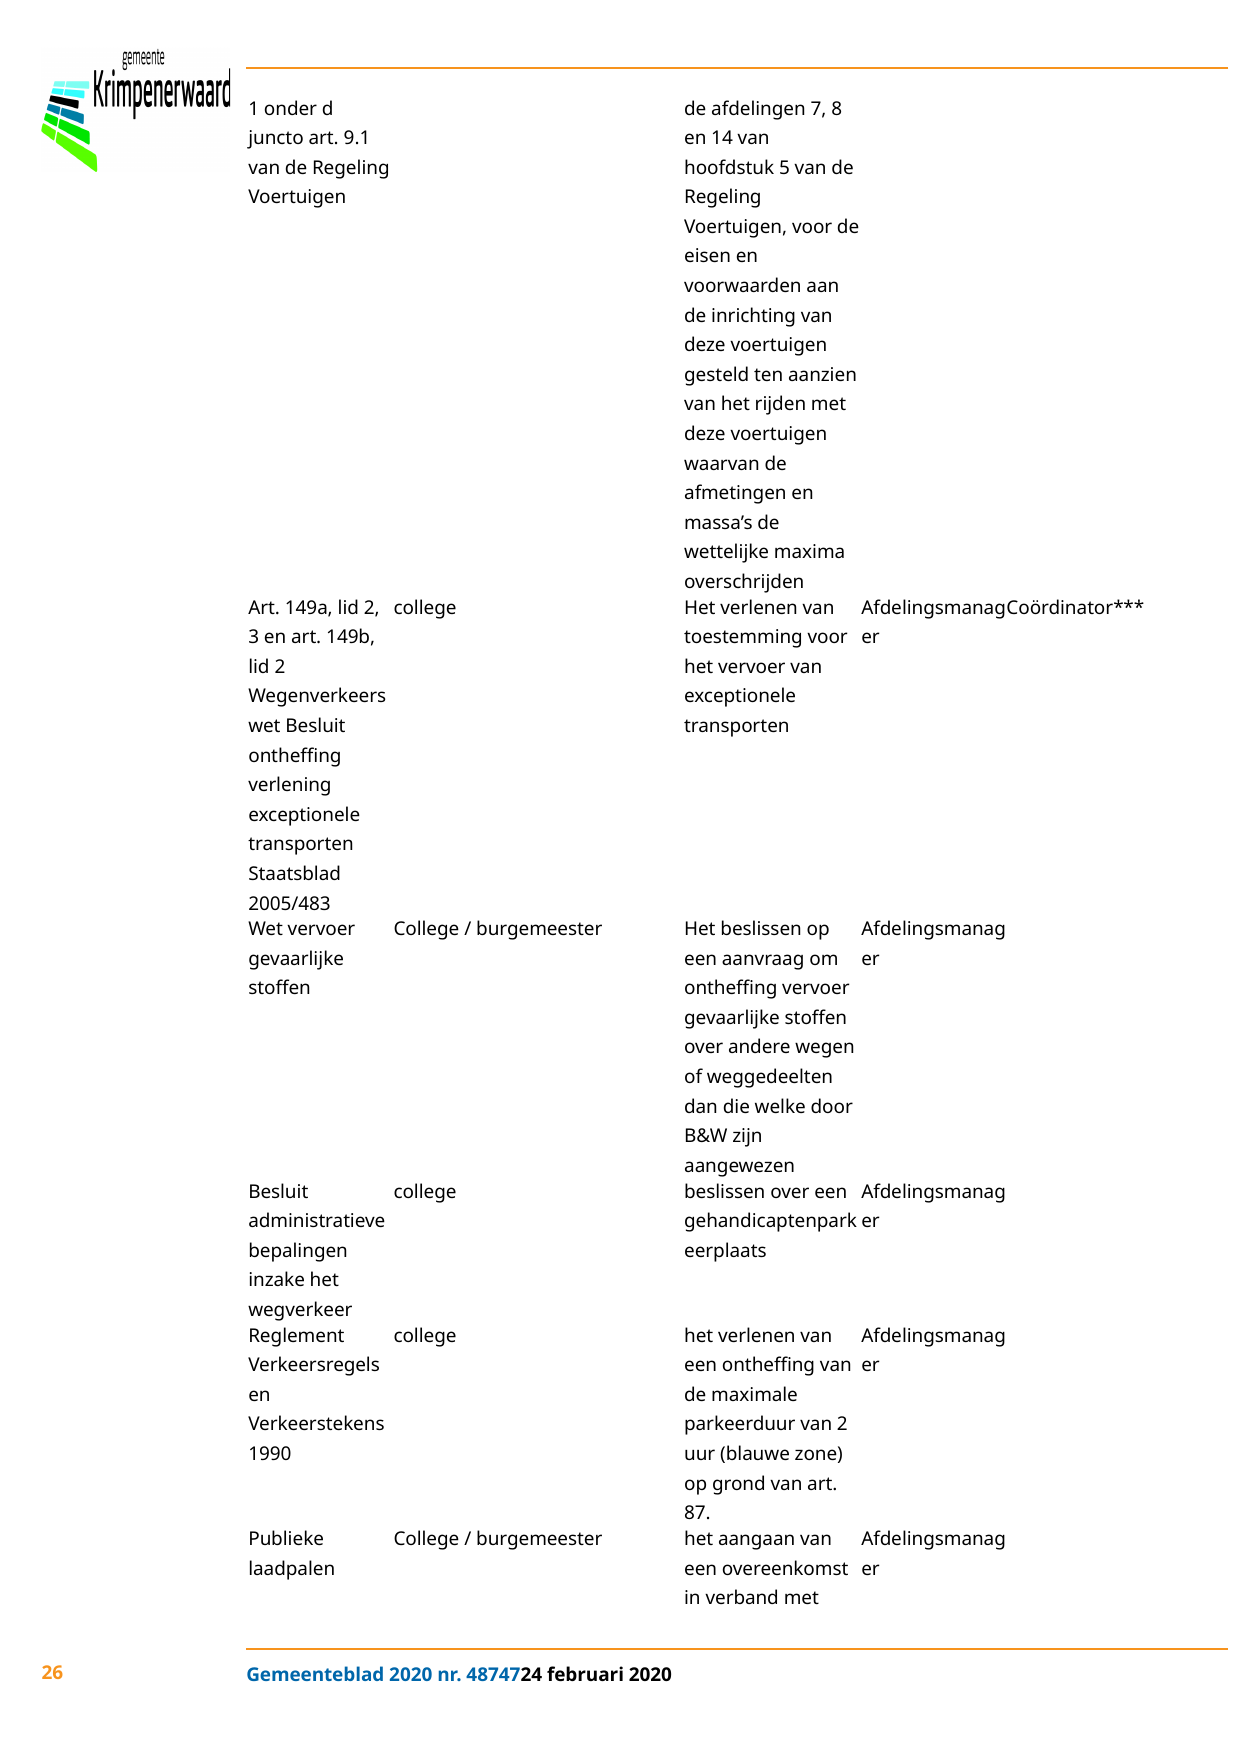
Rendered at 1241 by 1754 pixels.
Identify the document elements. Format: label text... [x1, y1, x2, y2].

table_cell college [393, 594, 684, 915]
table_cell Afdelingsmanager [861, 915, 1006, 1178]
table_cell Wet vervoer gevaarlijke stoffen [248, 915, 393, 1178]
table_cell Afdelingsmanager [861, 1178, 1006, 1322]
table_cell [393, 95, 684, 594]
table_cell Publieke laadpalen [248, 1525, 393, 1610]
table_cell de afdelingen 7, 8 en 14 van hoofdstuk 5 van de Regeling Voertuigen, voor de eisen en voorwaarden aan de inrichting van deze voertuigen gesteld ten aanzien van het rijden met deze voertuigen waarvan de afmetingen en massa’s de wettelijke maxima overschrijden [684, 95, 861, 594]
table_cell [1006, 1178, 1152, 1322]
table_cell het verlenen van een ontheffing van de maximale parkeerduur van 2 uur (blauwe zone) op grond van art. 87. [684, 1322, 861, 1525]
table_cell Afdelingsmanager [861, 1322, 1006, 1525]
table_cell [1006, 1525, 1152, 1610]
table_cell college [393, 1178, 684, 1322]
table_cell Art. 149a, lid 2, 3 en art. 149b, lid 2 Wegenverkeerswet Besluit ontheffing verlening exceptionele transporten Staatsblad 2005/483 [248, 594, 393, 915]
table_cell [1006, 1322, 1152, 1525]
table_cell het aangaan van een overeenkomst in verband met [684, 1525, 861, 1610]
table_cell Het beslissen op een aanvraag om ontheffing vervoer gevaarlijke stoffen over andere wegen of weggedeelten dan die welke door B&W zijn aangewezen [684, 915, 861, 1178]
table_cell College / burgemeester [393, 915, 684, 1178]
table_cell [1006, 95, 1152, 594]
table_cell beslissen over een gehandicaptenparkeerplaats [684, 1178, 861, 1322]
table_cell [1006, 915, 1152, 1178]
picture [41, 47, 231, 172]
table_cell Het verlenen van toestemming voor het vervoer van exceptionele transporten [684, 594, 861, 915]
table_cell Besluit administratieve bepalingen inzake het wegverkeer [248, 1178, 393, 1322]
table_cell College / burgemeester [393, 1525, 684, 1610]
table_cell Coördinator*** [1006, 594, 1152, 915]
table_cell college [393, 1322, 684, 1525]
table_cell Afdelingsmanager [861, 594, 1006, 915]
table_cell Afdelingsmanager [861, 1525, 1006, 1610]
table_cell [861, 95, 1006, 594]
table_cell 1 onder d juncto art. 9.1 van de Regeling Voertuigen [248, 95, 393, 594]
table_cell Reglement Verkeersregels en Verkeerstekens 1990 [248, 1322, 393, 1525]
